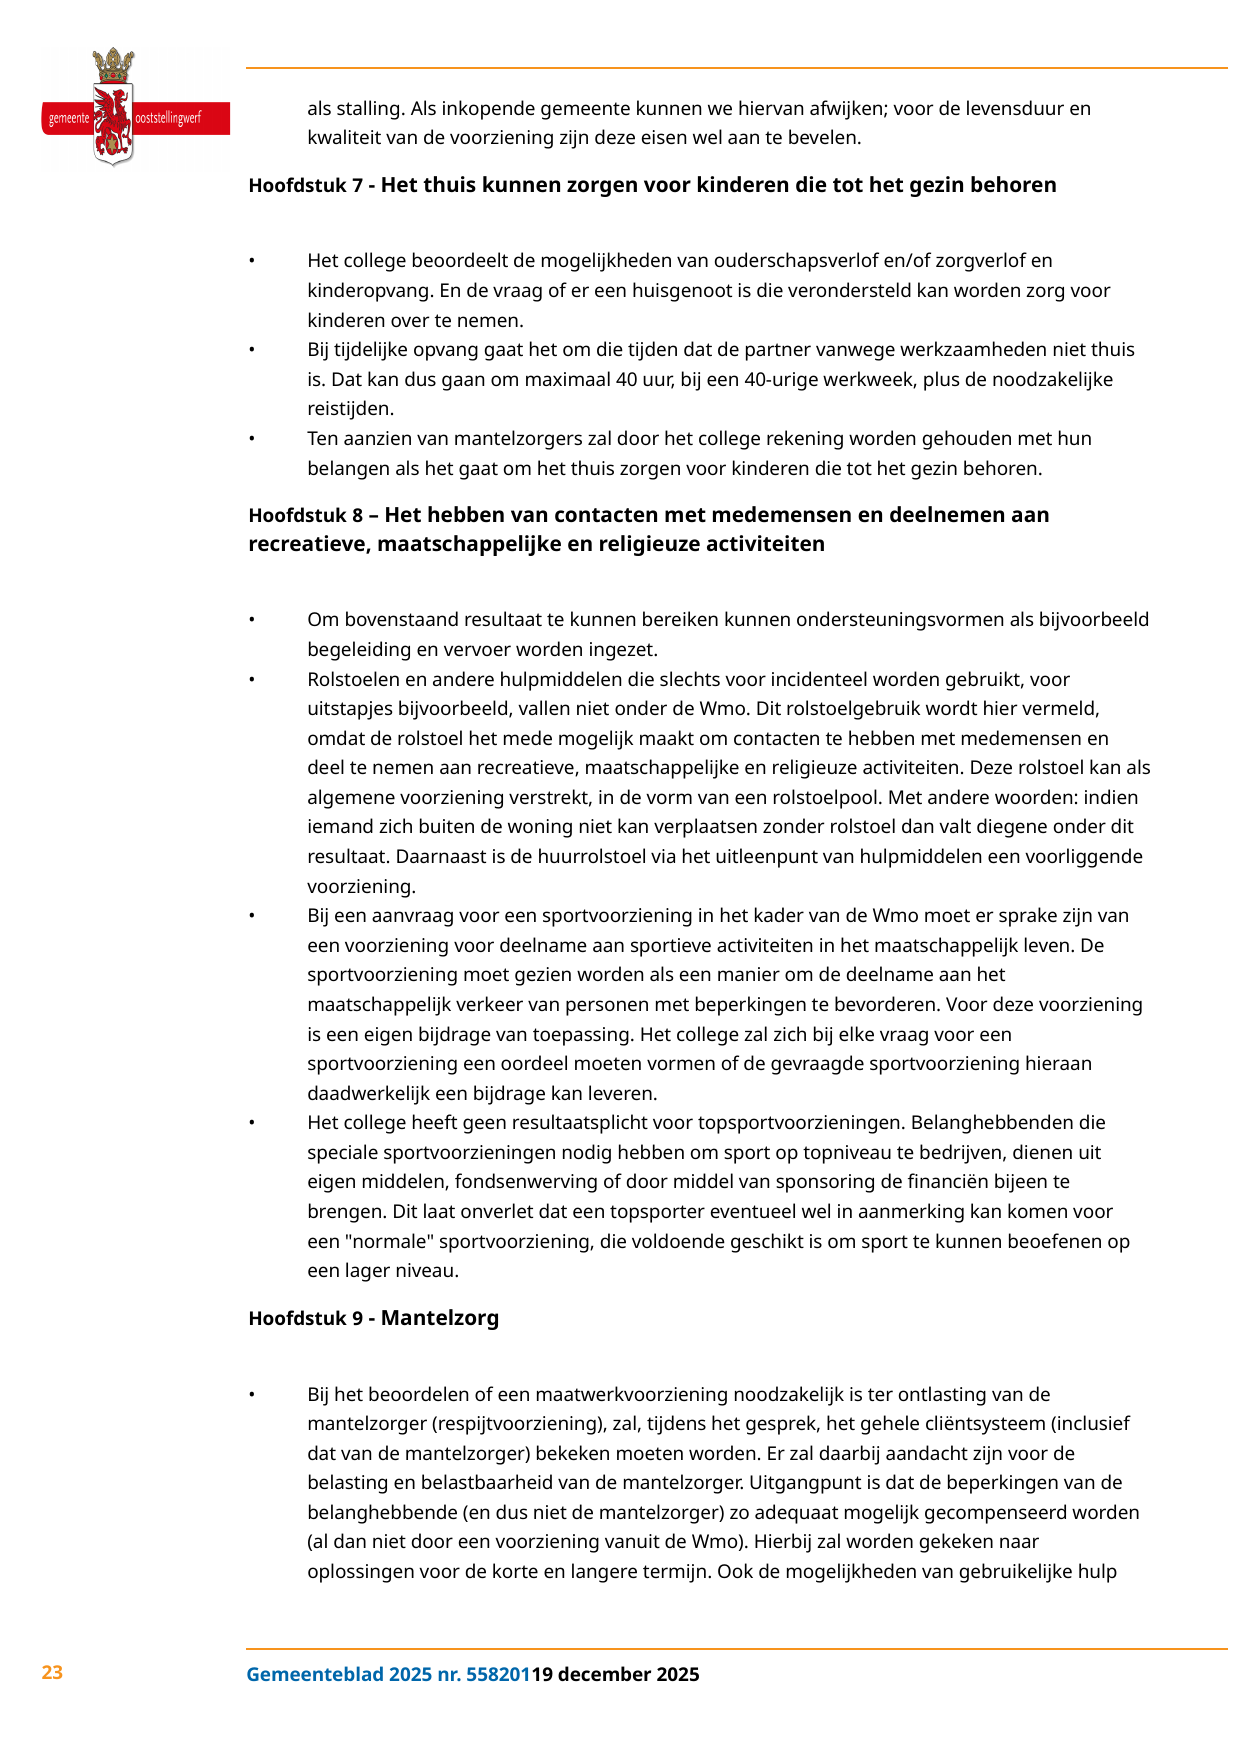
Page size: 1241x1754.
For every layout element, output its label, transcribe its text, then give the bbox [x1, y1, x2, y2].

picture [41, 47, 231, 172]
text Hoofdstuk 9 - Mantelzorg [248, 1303, 1152, 1331]
list Het college heeft geen resultaatsplicht voor topsportvoorzieningen. Belanghebbenden die speciale sportvoorzieningen nodig hebben om sport op topniveau te bedrijven, dienen uit eigen middelen, fondsenwerving of door middel van sponsoring de financiën bijeen te brengen. Dit laat onverlet dat een topsporter eventueel wel in aanmerking kan komen voor een "normale" sportvoorziening, die voldoende geschikt is om sport te kunnen beoefenen op een lager niveau. [248, 1109, 1152, 1283]
list Ten aanzien van mantelzorgers zal door het college rekening worden gehouden met hun belangen als het gaat om het thuis zorgen voor kinderen die tot het gezin behoren. [248, 425, 1152, 481]
list Bij tijdelijke opvang gaat het om die tijden dat de partner vanwege werkzaamheden niet thuis is. Dat kan dus gaan om maximaal 40 uur, bij een 40-urige werkweek, plus de noodzakelijke reistijden. [248, 336, 1152, 421]
list Bij het beoordelen of een maatwerkvoorziening noodzakelijk is ter ontlasting van de mantelzorger (respijtvoorziening), zal, tijdens het gesprek, het gehele cliëntsysteem (inclusief dat van de mantelzorger) bekeken moeten worden. Er zal daarbij aandacht zijn voor de belasting en belastbaarheid van de mantelzorger. Uitgangpunt is dat de beperkingen van de belanghebbende (en dus niet de mantelzorger) zo adequaat mogelijk gecompenseerd worden (al dan niet door een voorziening vanuit de Wmo). Hierbij zal worden gekeken naar oplossingen voor de korte en langere termijn. Ook de mogelijkheden van gebruikelijke hulp [248, 1381, 1152, 1584]
list Bij een aanvraag voor een sportvoorziening in het kader van de Wmo moet er sprake zijn van een voorziening voor deelname aan sportieve activiteiten in het maatschappelijk leven. De sportvoorziening moet gezien worden als een manier om de deelname aan het maatschappelijk verkeer van personen met beperkingen te bevorderen. Voor deze voorziening is een eigen bijdrage van toepassing. Het college zal zich bij elke vraag voor een sportvoorziening een oordeel moeten vormen of de gevraagde sportvoorziening hieraan daadwerkelijk een bijdrage kan leveren. [248, 902, 1152, 1106]
text Hoofdstuk 8 – Het hebben van contacten met medemensen en deelnemen aan recreatieve, maatschappelijke en religieuze activiteiten [248, 500, 1152, 557]
list als stalling. Als inkopende gemeente kunnen we hiervan afwijken; voor de levensduur en kwaliteit van de voorziening zijn deze eisen wel aan te bevelen. [248, 95, 1152, 150]
list Rolstoelen en andere hulpmiddelen die slechts voor incidenteel worden gebruikt, voor uitstapjes bijvoorbeeld, vallen niet onder de Wmo. Dit rolstoelgebruik wordt hier vermeld, omdat de rolstoel het mede mogelijk maakt om contacten te hebben met medemensen en deel te nemen aan recreatieve, maatschappelijke en religieuze activiteiten. Deze rolstoel kan als algemene voorziening verstrekt, in de vorm van een rolstoelpool. Met andere woorden: indien iemand zich buiten de woning niet kan verplaatsen zonder rolstoel dan valt diegene onder dit resultaat. Daarnaast is de huurrolstoel via het uitleenpunt van hulpmiddelen een voorliggende voorziening. [248, 666, 1152, 898]
list Het college beoordeelt de mogelijkheden van ouderschapsverlof en/of zorgverlof en kinderopvang. En de vraag of er een huisgenoot is die verondersteld kan worden zorg voor kinderen over te nemen. [248, 248, 1152, 333]
text Hoofdstuk 7 - Het thuis kunnen zorgen voor kinderen die tot het gezin behoren [248, 170, 1152, 198]
list Om bovenstaand resultaat te kunnen bereiken kunnen ondersteuningsvormen als bijvoorbeeld begeleiding en vervoer worden ingezet. [248, 607, 1152, 662]
